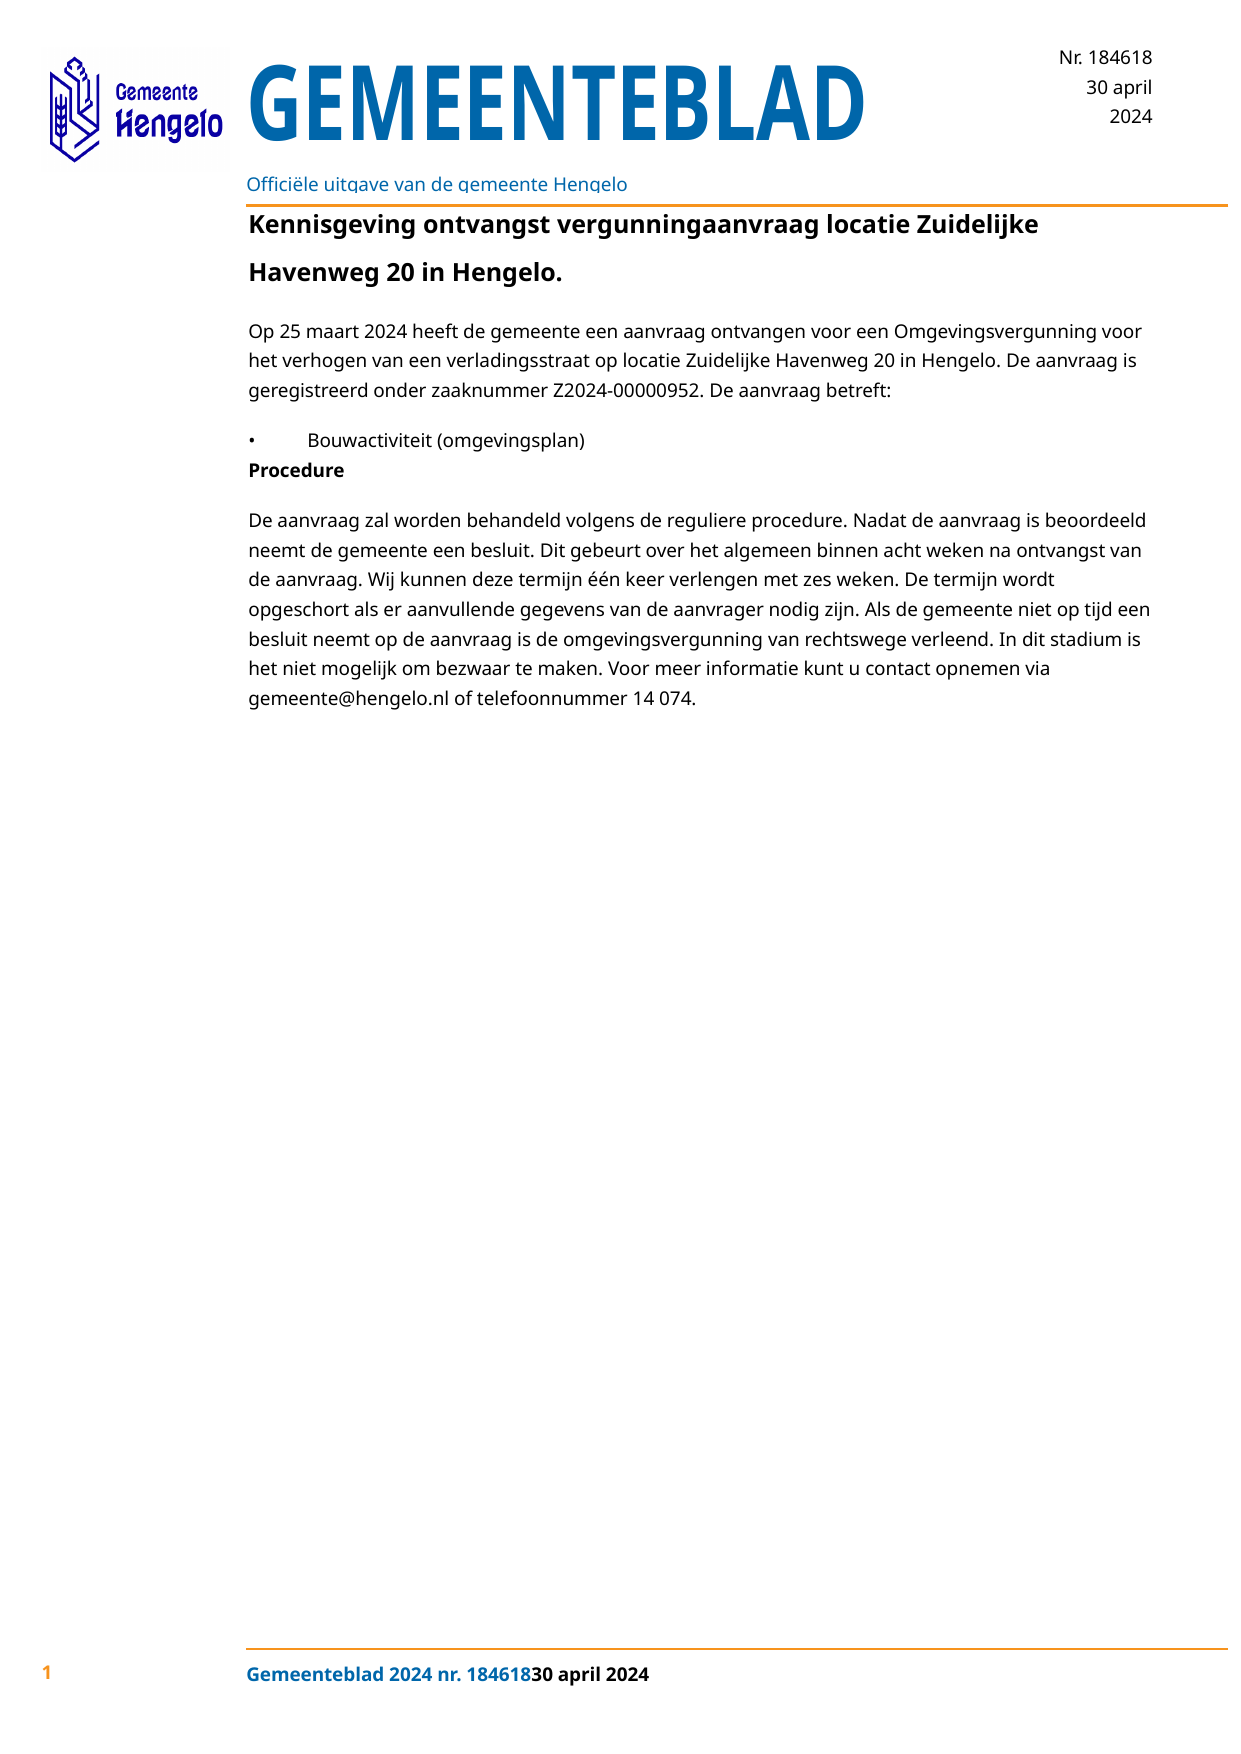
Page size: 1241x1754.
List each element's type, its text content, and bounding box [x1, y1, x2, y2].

text De aanvraag zal worden behandeld volgens de reguliere procedure. Nadat de aanvraag is beoordeeld neemt de gemeente een besluit. Dit gebeurt over het algemeen binnen acht weken na ontvangst van de aanvraag. Wij kunnen deze termijn één keer verlengen met zes weken. De termijn wordt opgeschort als er aanvullende gegevens van de aanvrager nodig zijn. Als de gemeente niet op tijd een besluit neemt op de aanvraag is de omgevingsvergunning van rechtswege verleend. In dit stadium is het niet mogelijk om bezwaar te maken. Voor meer informatie kunt u contact opnemen via gemeente@hengelo.nl of telefoonnummer 14 074. [248, 507, 1152, 711]
text Procedure [248, 457, 1152, 483]
text Kennisgeving ontvangst vergunningaanvraag locatie Zuidelijke Havenweg 20 in Hengelo. [248, 207, 1152, 288]
text Op 25 maart 2024 heeft de gemeente een aanvraag ontvangen voor een Omgevingsvergunning voor het verhogen van een verladingsstraat op locatie Zuidelijke Havenweg 20 in Hengelo. De aanvraag is geregistreerd onder zaaknummer Z2024-00000952. De aanvraag betreft: [248, 318, 1152, 403]
list Bouwactiviteit (omgevingsplan) [248, 427, 1152, 453]
picture [41, 47, 231, 172]
